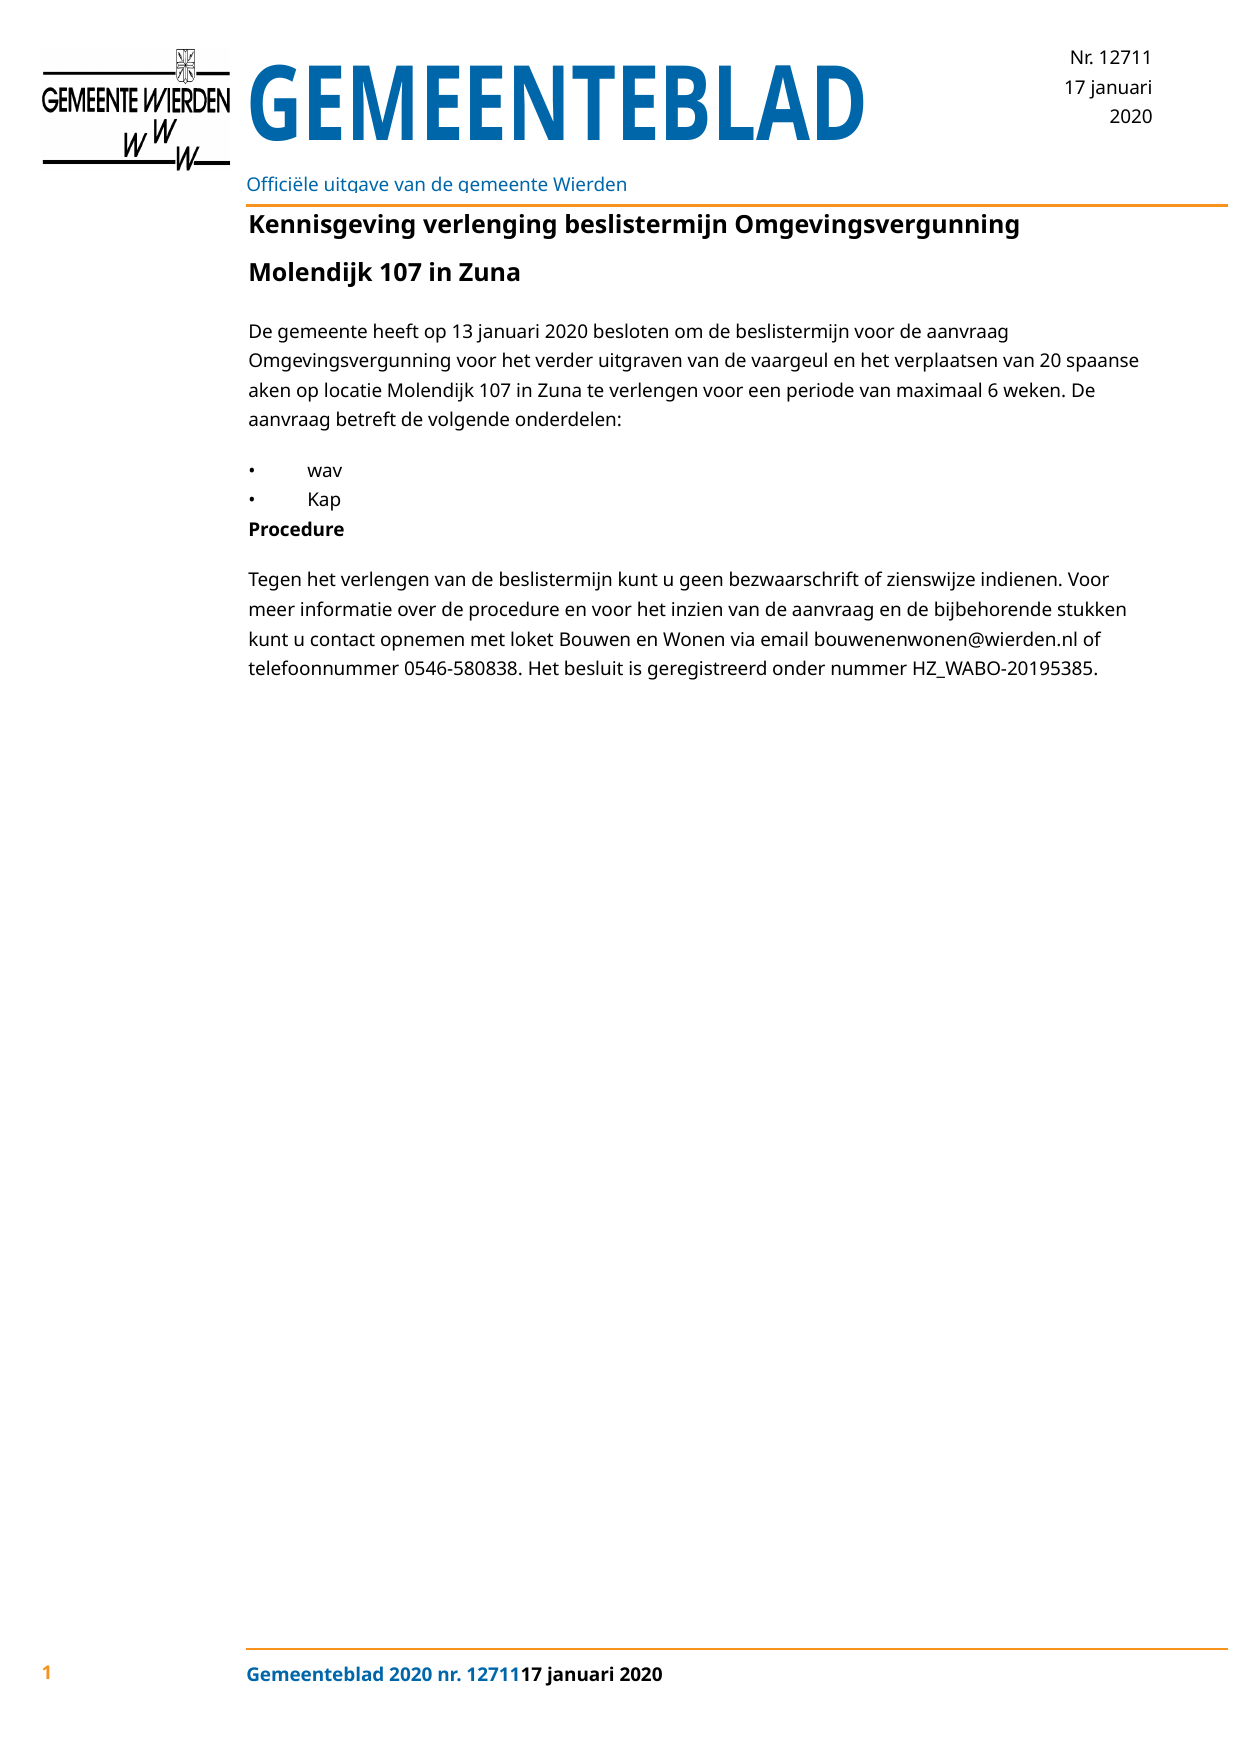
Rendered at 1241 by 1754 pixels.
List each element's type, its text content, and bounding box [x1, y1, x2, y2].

list wav [248, 457, 1152, 483]
list Kap [248, 487, 1152, 512]
picture [41, 47, 231, 172]
text Procedure [248, 516, 1152, 542]
text Kennisgeving verlenging beslistermijn Omgevingsvergunning Molendijk 107 in Zuna [248, 207, 1152, 288]
text De gemeente heeft op 13 januari 2020 besloten om de beslistermijn voor de aanvraag Omgevingsvergunning voor het verder uitgraven van de vaargeul en het verplaatsen van 20 spaanse aken op locatie Molendijk 107 in Zuna te verlengen voor een periode van maximaal 6 weken. De aanvraag betreft de volgende onderdelen: [248, 318, 1152, 432]
text Tegen het verlengen van de beslistermijn kunt u geen bezwaarschrift of zienswijze indienen. Voor meer informatie over de procedure en voor het inzien van de aanvraag en de bijbehorende stukken kunt u contact opnemen met loket Bouwen en Wonen via email bouwenenwonen@wierden.nl of telefoonnummer 0546-580838. Het besluit is geregistreerd onder nummer HZ_WABO-20195385. [248, 567, 1152, 681]
